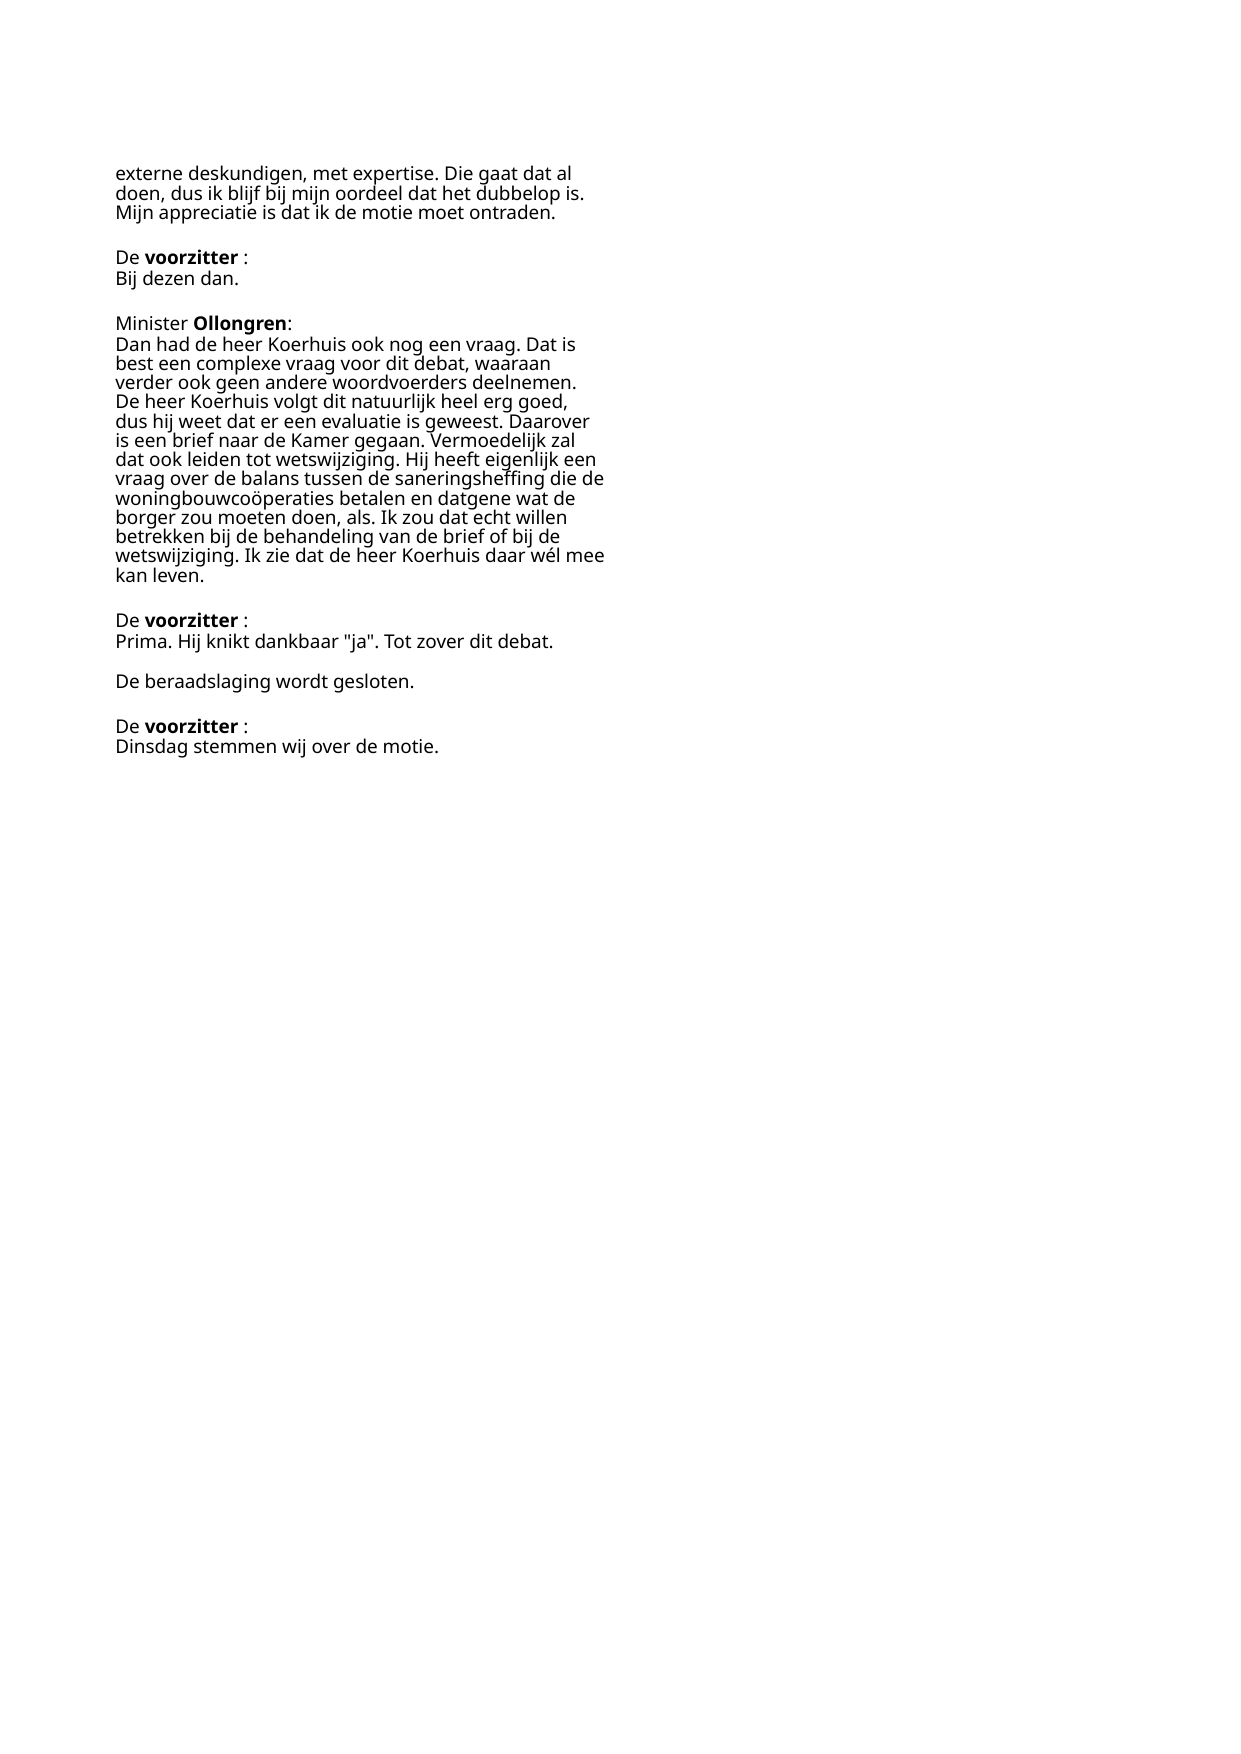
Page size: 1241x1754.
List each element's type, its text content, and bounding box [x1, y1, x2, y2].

text De beraadslaging wordt gesloten. [115, 673, 605, 692]
text De voorzitter : [115, 713, 605, 738]
text Prima. Hij knikt dankbaar "ja". Tot zover dit debat. [115, 633, 605, 652]
text De voorzitter : [115, 607, 605, 633]
text Bij dezen dan. [115, 270, 605, 289]
text Dinsdag stemmen wij over de motie. [115, 738, 605, 758]
text De voorzitter : [115, 244, 605, 270]
text Dan had de heer Koerhuis ook nog een vraag. Dat is best een complexe vraag voor dit debat, waaraan verder ook geen andere woordvoerders deelnemen. De heer Koerhuis volgt dit natuurlijk heel erg goed, dus hij weet dat er een evaluatie is geweest. Daarover is een brief naar de Kamer gegaan. Vermoedelijk zal dat ook leiden tot wetswijziging. Hij heeft eigenlijk een vraag over de balans tussen de saneringsheffing die de woningbouwcoöperaties betalen en datgene wat de borger zou moeten doen, als. Ik zou dat echt willen betrekken bij de behandeling van de brief of bij de wetswijziging. Ik zie dat de heer Koerhuis daar wél mee kan leven. [115, 336, 605, 586]
text Minister Ollongren: [115, 310, 605, 336]
text externe deskundigen, met expertise. Die gaat dat al doen, dus ik blijf bij mijn oordeel dat het dubbelop is. Mijn appreciatie is dat ik de motie moet ontraden. [115, 165, 605, 223]
